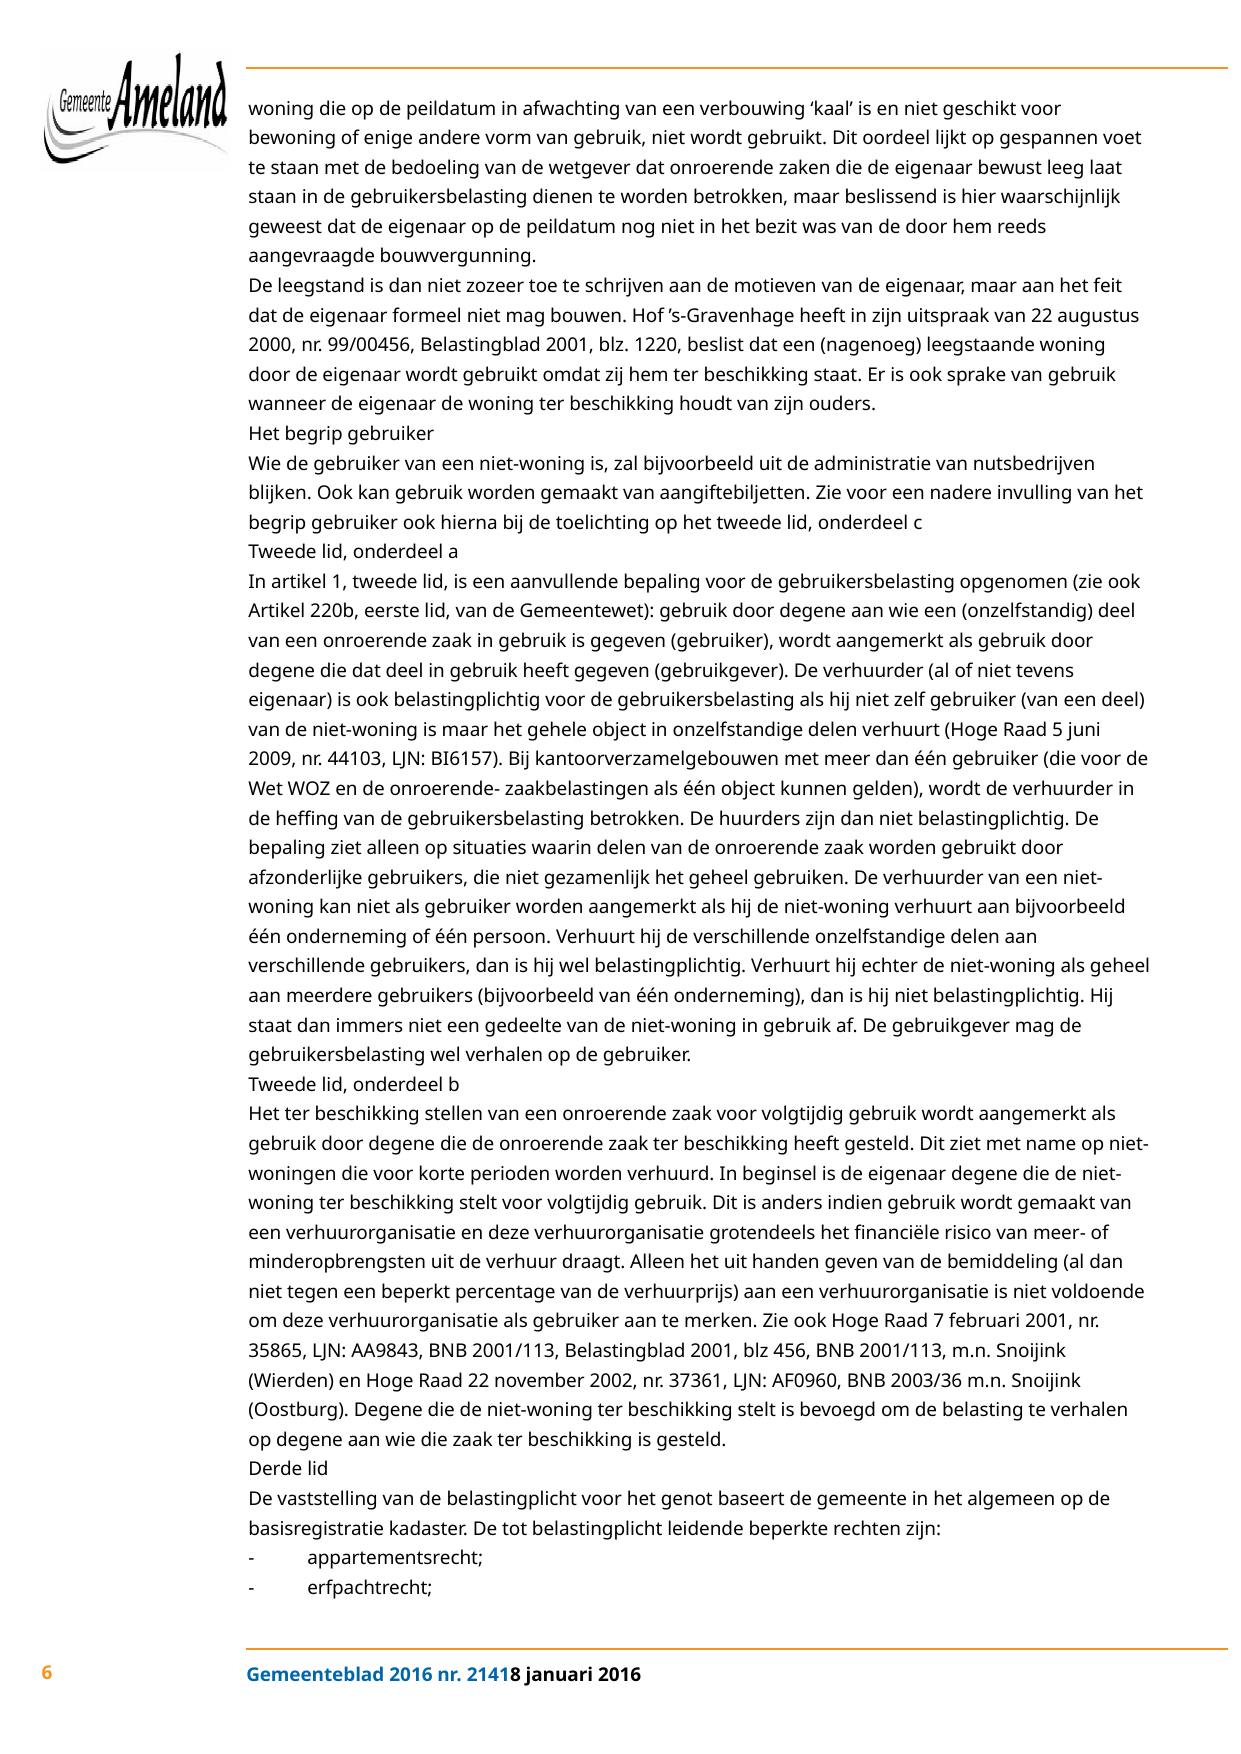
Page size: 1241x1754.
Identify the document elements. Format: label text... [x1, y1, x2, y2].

text De leegstand is dan niet zozeer toe te schrijven aan de motieven van de eigenaar, maar aan het feit dat de eigenaar formeel niet mag bouwen. Hof ’s-Gravenhage heeft in zijn uitspraak van 22 augustus 2000, nr. 99/00456, Belastingblad 2001, blz. 1220, beslist dat een (nagenoeg) leegstaande woning door de eigenaar wordt gebruikt omdat zij hem ter beschikking staat. Er is ook sprake van gebruik wanneer de eigenaar de woning ter beschikking houdt van zijn ouders. [248, 272, 1152, 416]
text De vaststelling van de belastingplicht voor het genot baseert de gemeente in het algemeen op de basisregistratie kadaster. De tot belastingplicht leidende beperkte rechten zijn: [248, 1485, 1152, 1541]
text In artikel 1, tweede lid, is een aanvullende bepaling voor de gebruikersbelasting opgenomen (zie ook Artikel 220b, eerste lid, van de Gemeentewet): gebruik door degene aan wie een (onzelfstandig) deel van een onroerende zaak in gebruik is gegeven (gebruiker), wordt aangemerkt als gebruik door degene die dat deel in gebruik heeft gegeven (gebruikgever). De verhuurder (al of niet tevens eigenaar) is ook belastingplichtig voor de gebruikersbelasting als hij niet zelf gebruiker (van een deel) van de niet-woning is maar het gehele object in onzelfstandige delen verhuurt (Hoge Raad 5 juni 2009, nr. 44103, LJN: BI6157). Bij kantoorverzamelgebouwen met meer dan één gebruiker (die voor de Wet WOZ en de onroerende- zaakbelastingen als één object kunnen gelden), wordt de verhuurder in de heffing van de gebruikersbelasting betrokken. De huurders zijn dan niet belastingplichtig. De bepaling ziet alleen op situaties waarin delen van de onroerende zaak worden gebruikt door afzonderlijke gebruikers, die niet gezamenlijk het geheel gebruiken. De verhuurder van een niet-woning kan niet als gebruiker worden aangemerkt als hij de niet-woning verhuurt aan bijvoorbeeld één onderneming of één persoon. Verhuurt hij de verschillende onzelfstandige delen aan verschillende gebruikers, dan is hij wel belastingplichtig. Verhuurt hij echter de niet-woning als geheel aan meerdere gebruikers (bijvoorbeeld van één onderneming), dan is hij niet belastingplichtig. Hij staat dan immers niet een gedeelte van de niet-woning in gebruik af. De gebruikgever mag de gebruikersbelasting wel verhalen op de gebruiker. [248, 568, 1152, 1067]
text Derde lid [248, 1456, 1152, 1481]
text Tweede lid, onderdeel b [248, 1071, 1152, 1097]
list appartementsrecht; [248, 1544, 1152, 1570]
text Tweede lid, onderdeel a [248, 538, 1152, 564]
picture [41, 47, 231, 172]
list erfpachtrecht; [248, 1574, 1152, 1600]
text Het begrip gebruiker [248, 420, 1152, 446]
text woning die op de peildatum in afwachting van een verbouwing ‘kaal’ is en niet geschikt voor bewoning of enige andere vorm van gebruik, niet wordt gebruikt. Dit oordeel lijkt op gespannen voet te staan met de bedoeling van de wetgever dat onroerende zaken die de eigenaar bewust leeg laat staan in de gebruikersbelasting dienen te worden betrokken, maar beslissend is hier waarschijnlijk geweest dat de eigenaar op de peildatum nog niet in het bezit was van de door hem reeds aangevraagde bouwvergunning. [248, 95, 1152, 268]
text Wie de gebruiker van een niet-woning is, zal bijvoorbeeld uit de administratie van nutsbedrijven blijken. Ook kan gebruik worden gemaakt van aangiftebiljetten. Zie voor een nadere invulling van het begrip gebruiker ook hierna bij de toelichting op het tweede lid, onderdeel c [248, 450, 1152, 535]
text Het ter beschikking stellen van een onroerende zaak voor volgtijdig gebruik wordt aangemerkt als gebruik door degene die de onroerende zaak ter beschikking heeft gesteld. Dit ziet met name op niet-woningen die voor korte perioden worden verhuurd. In beginsel is de eigenaar degene die de niet-woning ter beschikking stelt voor volgtijdig gebruik. Dit is anders indien gebruik wordt gemaakt van een verhuurorganisatie en deze verhuurorganisatie grotendeels het financiële risico van meer- of minderopbrengsten uit de verhuur draagt. Alleen het uit handen geven van de bemiddeling (al dan niet tegen een beperkt percentage van de verhuurprijs) aan een verhuurorganisatie is niet voldoende om deze verhuurorganisatie als gebruiker aan te merken. Zie ook Hoge Raad 7 februari 2001, nr. 35865, LJN: AA9843, BNB 2001/113, Belastingblad 2001, blz 456, BNB 2001/113, m.n. Snoijink (Wierden) en Hoge Raad 22 november 2002, nr. 37361, LJN: AF0960, BNB 2003/36 m.n. Snoijink (Oostburg). Degene die de niet-woning ter beschikking stelt is bevoegd om de belasting te verhalen op degene aan wie die zaak ter beschikking is gesteld. [248, 1101, 1152, 1452]
